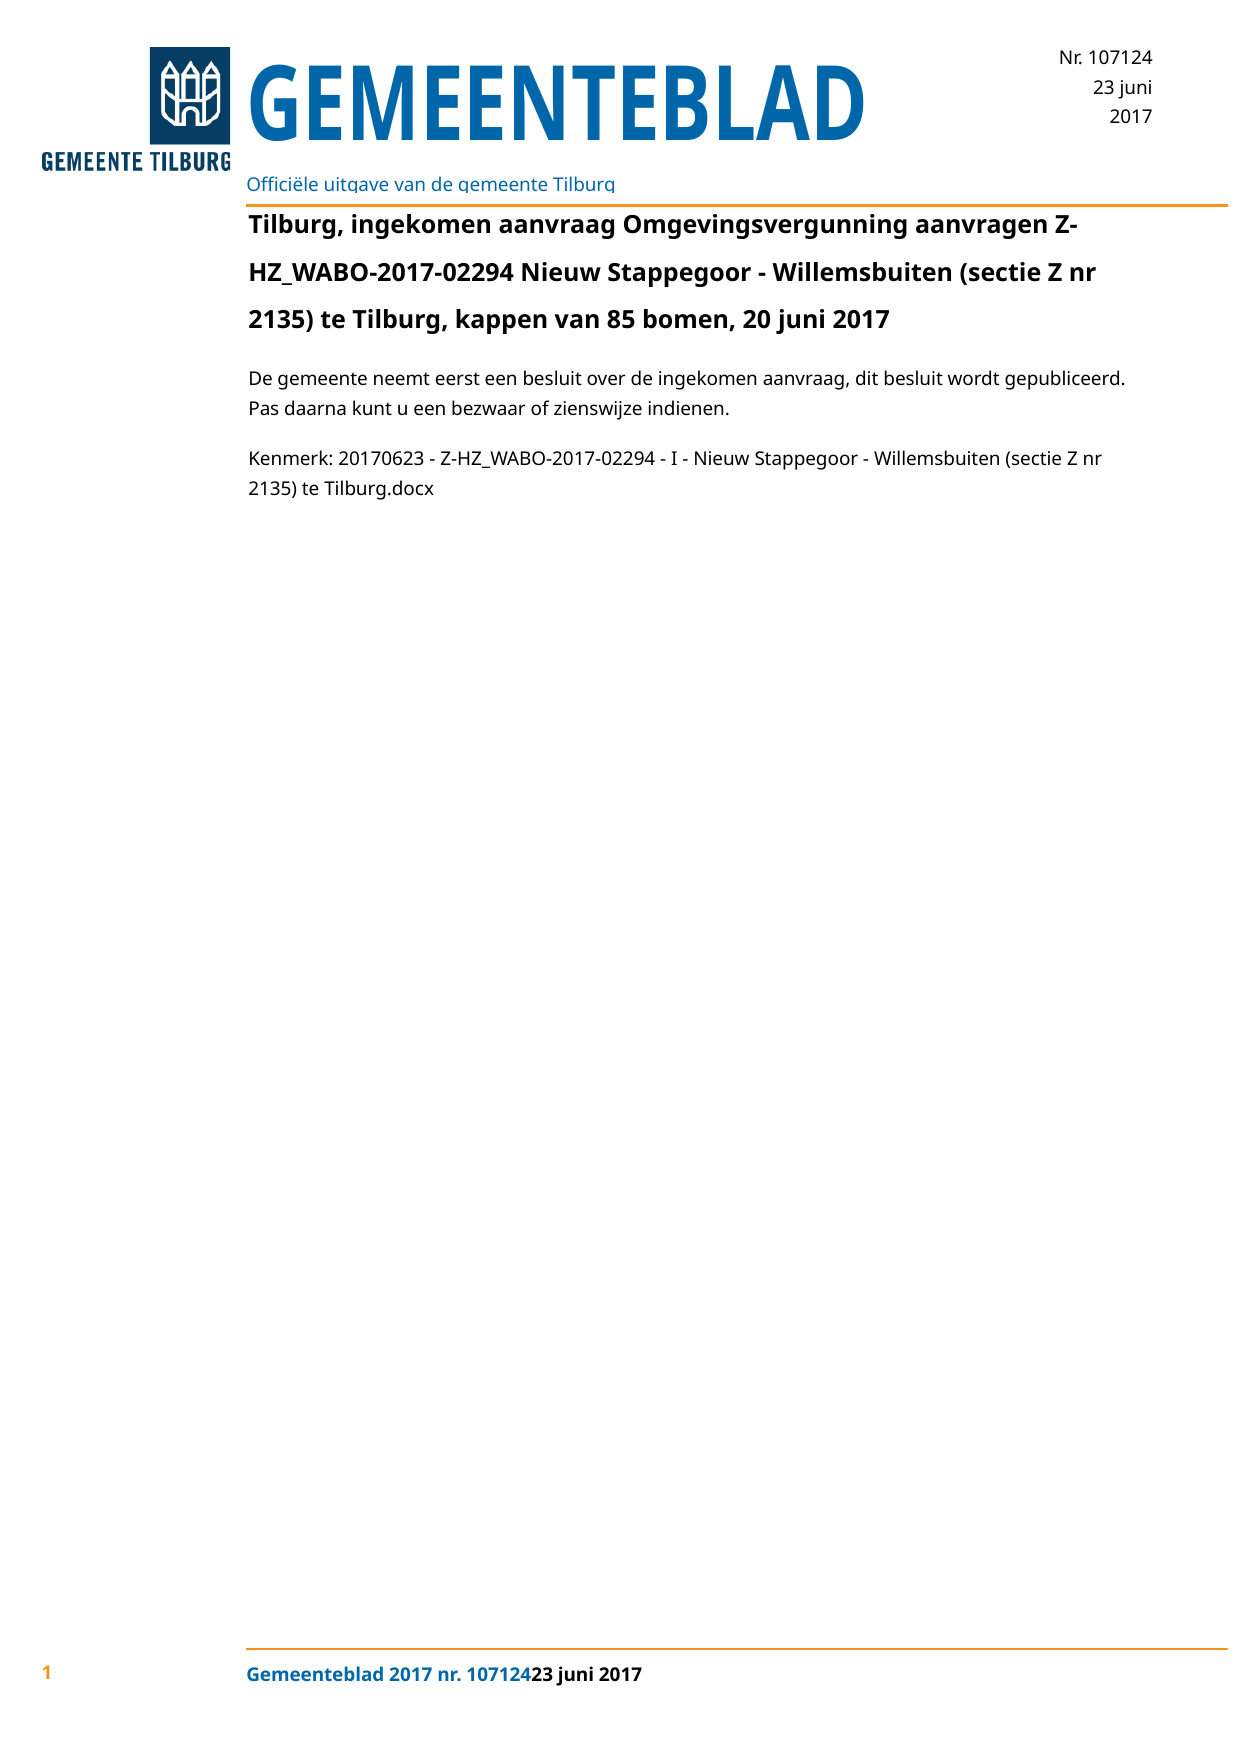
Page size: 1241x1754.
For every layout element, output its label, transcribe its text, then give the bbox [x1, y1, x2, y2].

picture [41, 47, 231, 172]
text Kenmerk: 20170623 - Z-HZ_WABO-2017-02294 - I - Nieuw Stappegoor - Willemsbuiten (sectie Z nr 2135) te Tilburg.docx [248, 446, 1152, 501]
text Tilburg, ingekomen aanvraag Omgevingsvergunning aanvragen Z-HZ_WABO-2017-02294 Nieuw Stappegoor - Willemsbuiten (sectie Z nr 2135) te Tilburg, kappen van 85 bomen, 20 juni 2017 [248, 207, 1152, 336]
text De gemeente neemt eerst een besluit over de ingekomen aanvraag, dit besluit wordt gepubliceerd. Pas daarna kunt u een bezwaar of zienswijze indienen. [248, 366, 1152, 421]
